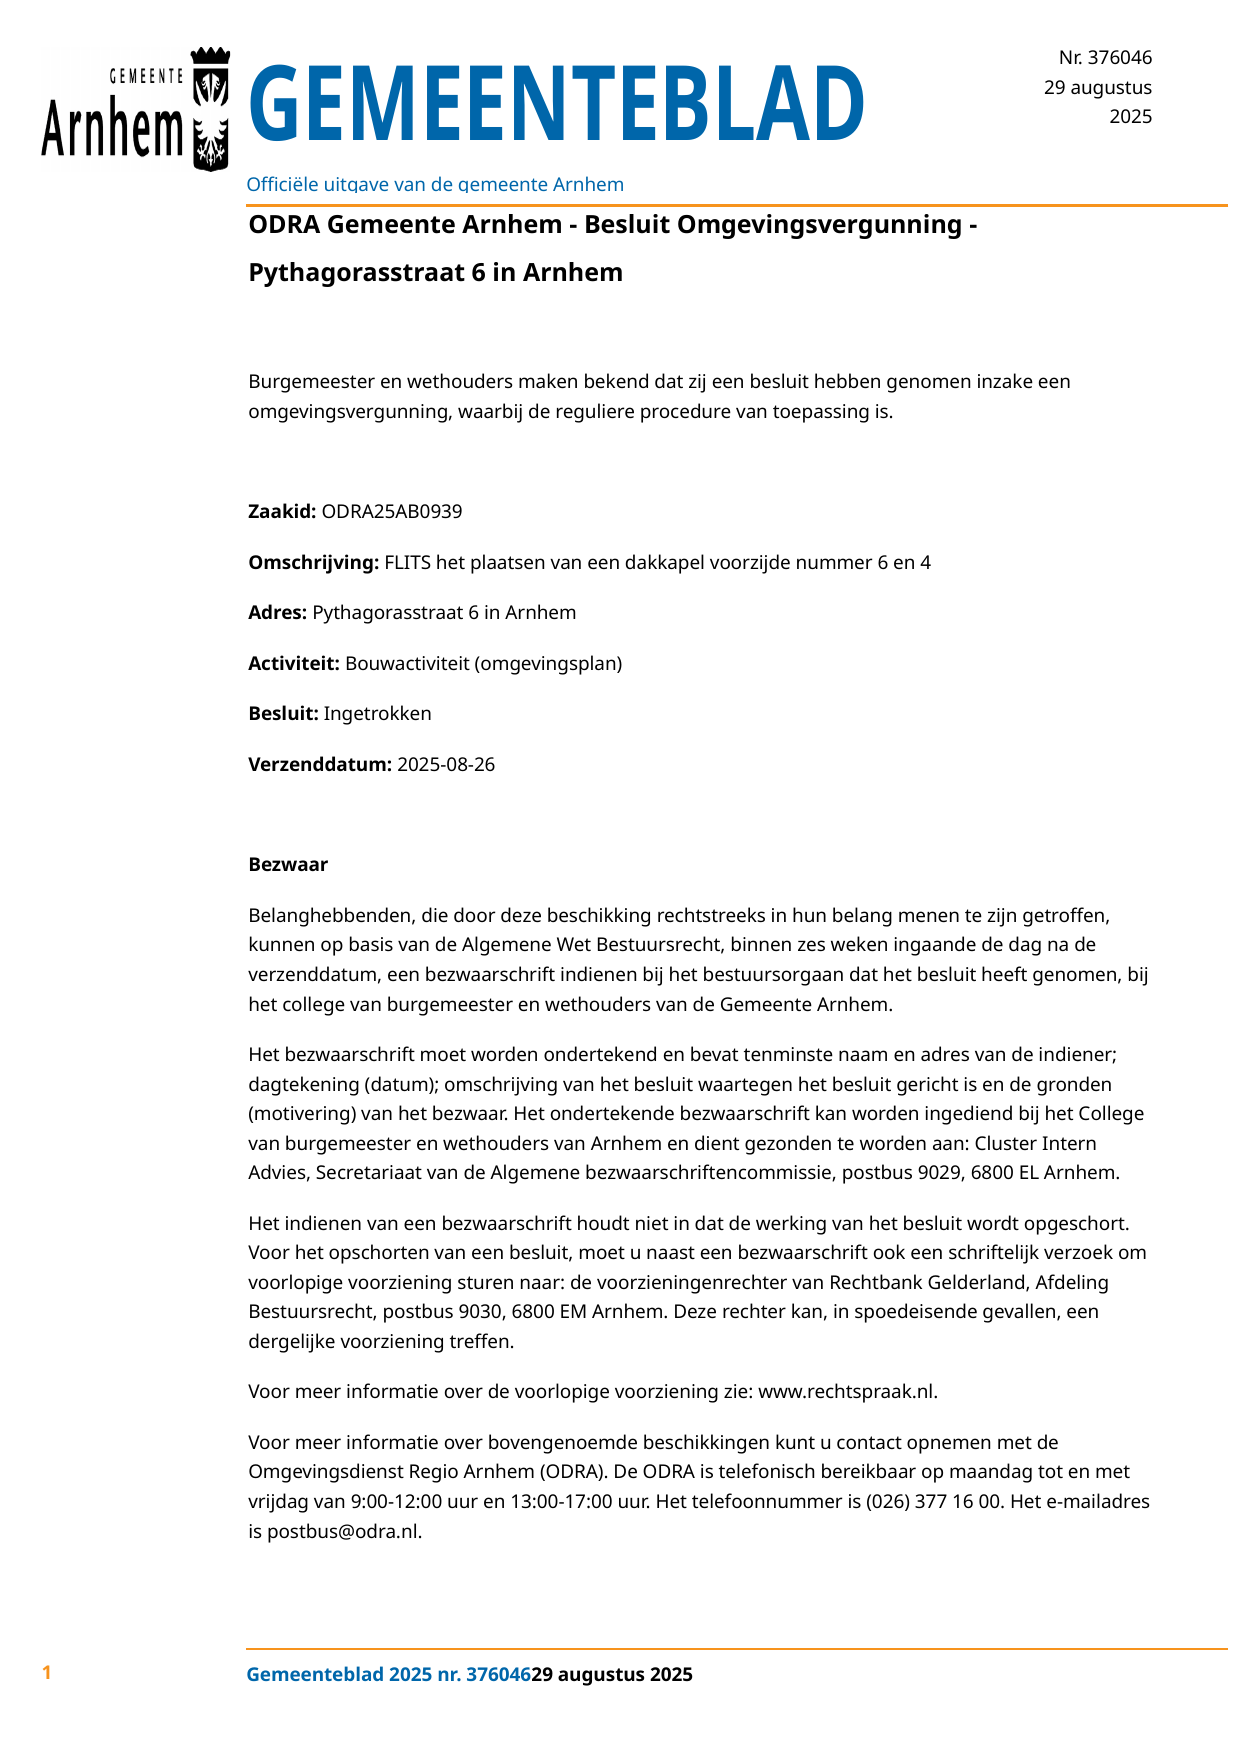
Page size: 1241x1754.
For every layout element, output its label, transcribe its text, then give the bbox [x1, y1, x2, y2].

text Zaakid: ODRA25AB0939 [248, 499, 1152, 524]
text Activiteit: Bouwactiviteit (omgevingsplan) [248, 650, 1152, 676]
text Besluit: Ingetrokken [248, 700, 1152, 726]
text Voor meer informatie over bovengenoemde beschikkingen kunt u contact opnemen met de Omgevingsdienst Regio Arnhem (ODRA). De ODRA is telefonisch bereikbaar op maandag tot en met vrijdag van 9:00-12:00 uur en 13:00-17:00 uur. Het telefoonnummer is (026) 377 16 00. Het e-mailadres is postbus@odra.nl. [248, 1429, 1152, 1544]
picture [41, 47, 231, 172]
text Verzenddatum: 2025-08-26 [248, 751, 1152, 777]
text Bezwaar [248, 852, 1152, 877]
text Adres: Pythagorasstraat 6 in Arnhem [248, 599, 1152, 625]
text Het bezwaarschrift moet worden ondertekend en bevat tenminste naam en adres van de indiener; dagtekening (datum); omschrijving van het besluit waartegen het besluit gericht is en de gronden (motivering) van het bezwaar. Het ondertekende bezwaarschrift kan worden ingediend bij het College van burgemeester en wethouders van Arnhem en dient gezonden te worden aan: Cluster Intern Advies, Secretariaat van de Algemene bezwaarschriftencommissie, postbus 9029, 6800 EL Arnhem. [248, 1041, 1152, 1185]
text Het indienen van een bezwaarschrift houdt niet in dat de werking van het besluit wordt opgeschort. Voor het opschorten van een besluit, moet u naast een bezwaarschrift ook een schriftelijk verzoek om voorlopige voorziening sturen naar: de voorzieningenrechter van Rechtbank Gelderland, Afdeling Bestuursrecht, postbus 9030, 6800 EM Arnhem. Deze rechter kan, in spoedeisende gevallen, een dergelijke voorziening treffen. [248, 1210, 1152, 1354]
text Omschrijving: FLITS het plaatsen van een dakkapel voorzijde nummer 6 en 4 [248, 549, 1152, 575]
text Burgemeester en wethouders maken bekend dat zij een besluit hebben genomen inzake een omgevingsvergunning, waarbij de reguliere procedure van toepassing is. [248, 368, 1152, 424]
text ODRA Gemeente Arnhem - Besluit Omgevingsvergunning - Pythagorasstraat 6 in Arnhem [248, 207, 1152, 288]
text Voor meer informatie over de voorlopige voorziening zie: www.rechtspraak.nl. [248, 1379, 1152, 1404]
text Belanghebbenden, die door deze beschikking rechtstreeks in hun belang menen te zijn getroffen, kunnen op basis van de Algemene Wet Bestuursrecht, binnen zes weken ingaande de dag na de verzenddatum, een bezwaarschrift indienen bij het bestuursorgaan dat het besluit heeft genomen, bij het college van burgemeester en wethouders van de Gemeente Arnhem. [248, 902, 1152, 1017]
